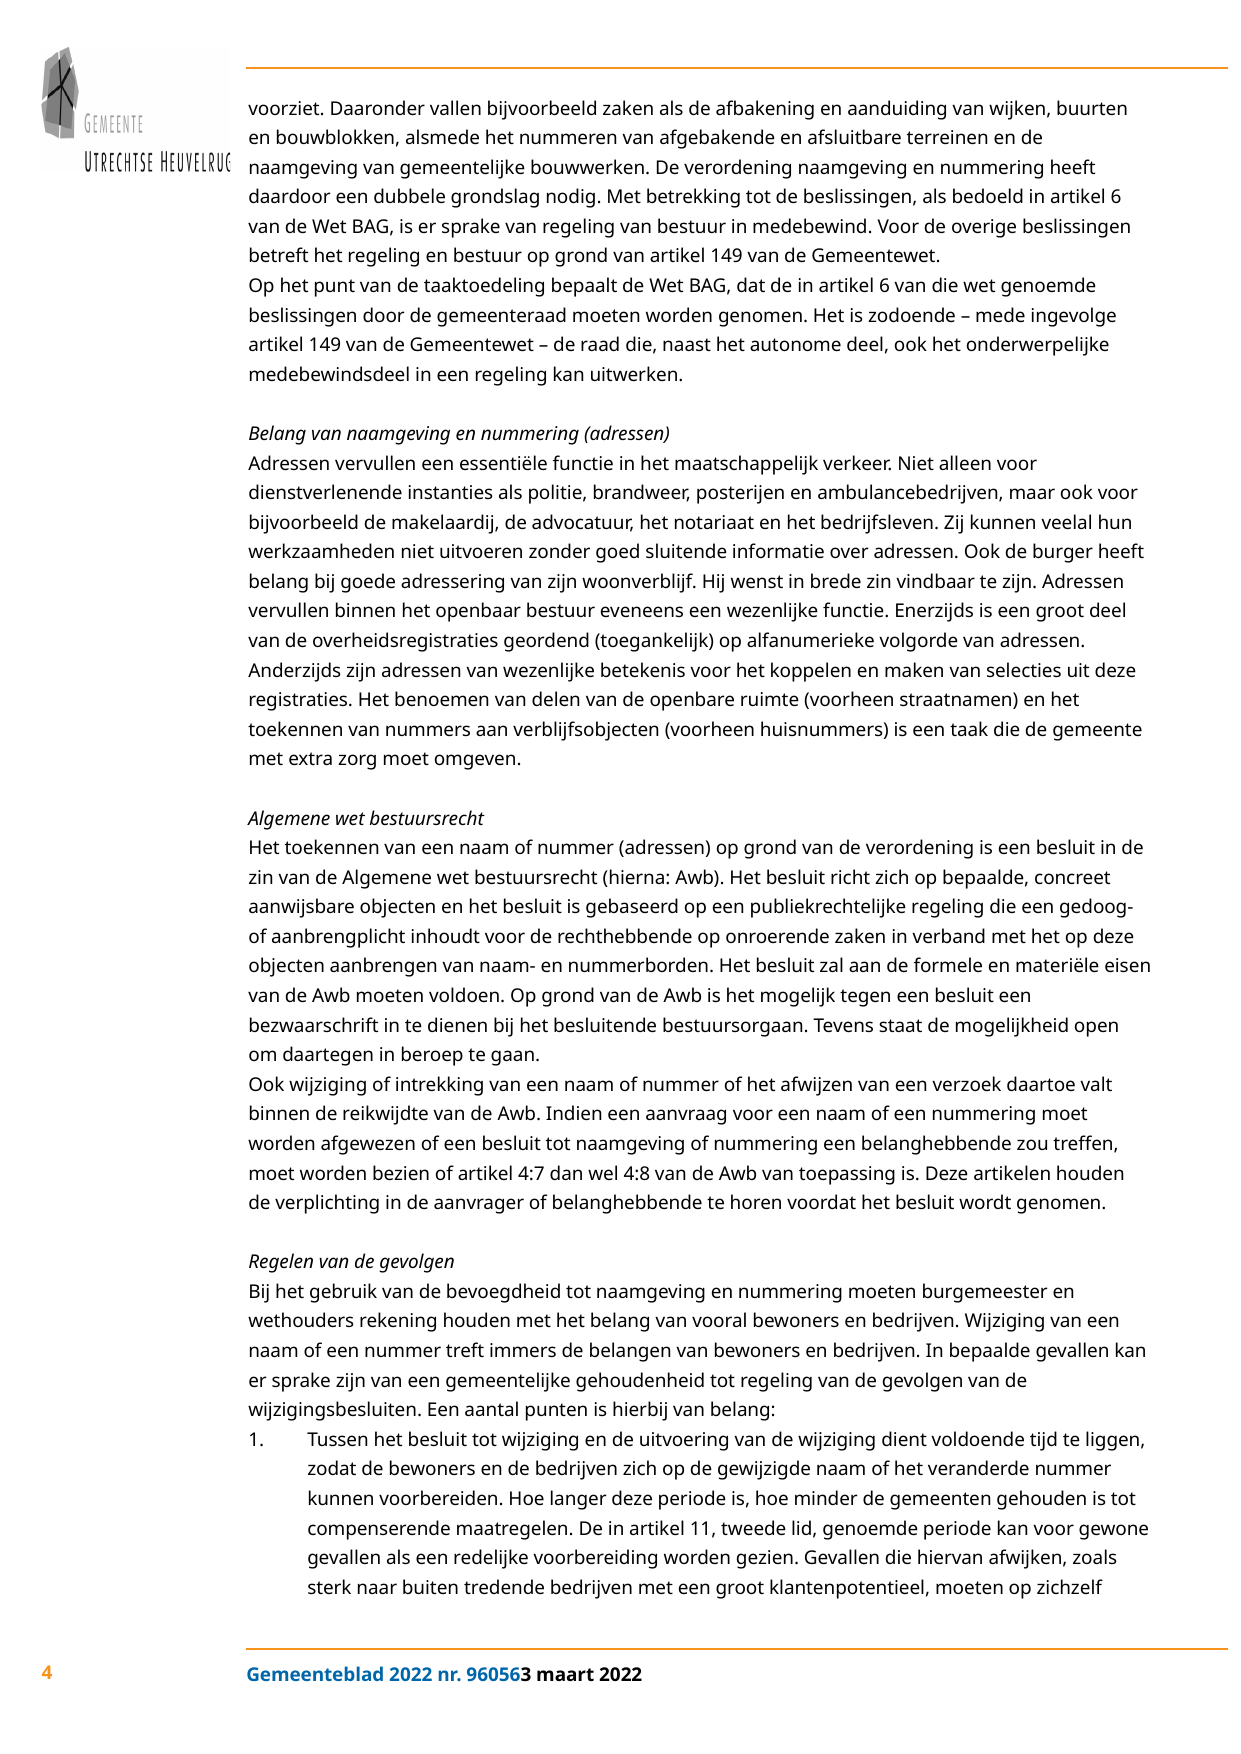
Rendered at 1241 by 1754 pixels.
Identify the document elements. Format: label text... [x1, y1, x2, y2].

text Algemene wet bestuursrecht [248, 805, 1152, 831]
picture [41, 47, 231, 172]
text Bij het gebruik van de bevoegdheid tot naamgeving en nummering moeten burgemeester en wethouders rekening houden met het belang van vooral bewoners en bedrijven. Wijziging van een naam of een nummer treft immers de belangen van bewoners en bedrijven. In bepaalde gevallen kan er sprake zijn van een gemeentelijke gehoudenheid tot regeling van de gevolgen van de wijzigingsbesluiten. Een aantal punten is hierbij van belang: [248, 1278, 1152, 1422]
text Adressen vervullen een essentiële functie in het maatschappelijk verkeer. Niet alleen voor dienstverlenende instanties als politie, brandweer, posterijen en ambulancebedrijven, maar ook voor bijvoorbeeld de makelaardij, de advocatuur, het notariaat en het bedrijfsleven. Zij kunnen veelal hun werkzaamheden niet uitvoeren zonder goed sluitende informatie over adressen. Ook de burger heeft belang bij goede adressering van zijn woonverblijf. Hij wenst in brede zin vindbaar te zijn. Adressen vervullen binnen het openbaar bestuur eveneens een wezenlijke functie. Enerzijds is een groot deel van de overheidsregistraties geordend (toegankelijk) op alfanumerieke volgorde van adressen. Anderzijds zijn adressen van wezenlijke betekenis voor het koppelen en maken van selecties uit deze registraties. Het benoemen van delen van de openbare ruimte (voorheen straatnamen) en het toekennen van nummers aan verblijfsobjecten (voorheen huisnummers) is een taak die de gemeente met extra zorg moet omgeven. [248, 450, 1152, 771]
text Belang van naamgeving en nummering (adressen) [248, 420, 1152, 446]
text Ook wijziging of intrekking van een naam of nummer of het afwijzen van een verzoek daartoe valt binnen de reikwijdte van de Awb. Indien een aanvraag voor een naam of een nummering moet worden afgewezen of een besluit tot naamgeving of nummering een belanghebbende zou treffen, moet worden bezien of artikel 4:7 dan wel 4:8 van de Awb van toepassing is. Deze artikelen houden de verplichting in de aanvrager of belanghebbende te horen voordat het besluit wordt genomen. [248, 1071, 1152, 1215]
list Tussen het besluit tot wijziging en de uitvoering van de wijziging dient voldoende tijd te liggen, zodat de bewoners en de bedrijven zich op de gewijzigde naam of het veranderde nummer kunnen voorbereiden. Hoe langer deze periode is, hoe minder de gemeenten gehouden is tot compenserende maatregelen. De in artikel 11, tweede lid, genoemde periode kan voor gewone gevallen als een redelijke voorbereiding worden gezien. Gevallen die hiervan afwijken, zoals sterk naar buiten tredende bedrijven met een groot klantenpotentieel, moeten op zichzelf [248, 1426, 1152, 1600]
text voorziet. Daaronder vallen bijvoorbeeld zaken als de afbakening en aanduiding van wijken, buurten en bouwblokken, alsmede het nummeren van afgebakende en afsluitbare terreinen en de naamgeving van gemeentelijke bouwwerken. De verordening naamgeving en nummering heeft daardoor een dubbele grondslag nodig. Met betrekking tot de beslissingen, als bedoeld in artikel 6 van de Wet BAG, is er sprake van regeling van bestuur in medebewind. Voor de overige beslissingen betreft het regeling en bestuur op grond van artikel 149 van de Gemeentewet. [248, 95, 1152, 268]
text Op het punt van de taaktoedeling bepaalt de Wet BAG, dat de in artikel 6 van die wet genoemde beslissingen door de gemeenteraad moeten worden genomen. Het is zodoende – mede ingevolge artikel 149 van de Gemeentewet – de raad die, naast het autonome deel, ook het onderwerpelijke medebewindsdeel in een regeling kan uitwerken. [248, 272, 1152, 387]
text Regelen van de gevolgen [248, 1248, 1152, 1274]
text Het toekennen van een naam of nummer (adressen) op grond van de verordening is een besluit in de zin van de Algemene wet bestuursrecht (hierna: Awb). Het besluit richt zich op bepaalde, concreet aanwijsbare objecten en het besluit is gebaseerd op een publiekrechtelijke regeling die een gedoog- of aanbrengplicht inhoudt voor de rechthebbende op onroerende zaken in verband met het op deze objecten aanbrengen van naam- en nummerborden. Het besluit zal aan de formele en materiële eisen van de Awb moeten voldoen. Op grond van de Awb is het mogelijk tegen een besluit een bezwaarschrift in te dienen bij het besluitende bestuursorgaan. Tevens staat de mogelijkheid open om daartegen in beroep te gaan. [248, 834, 1152, 1067]
